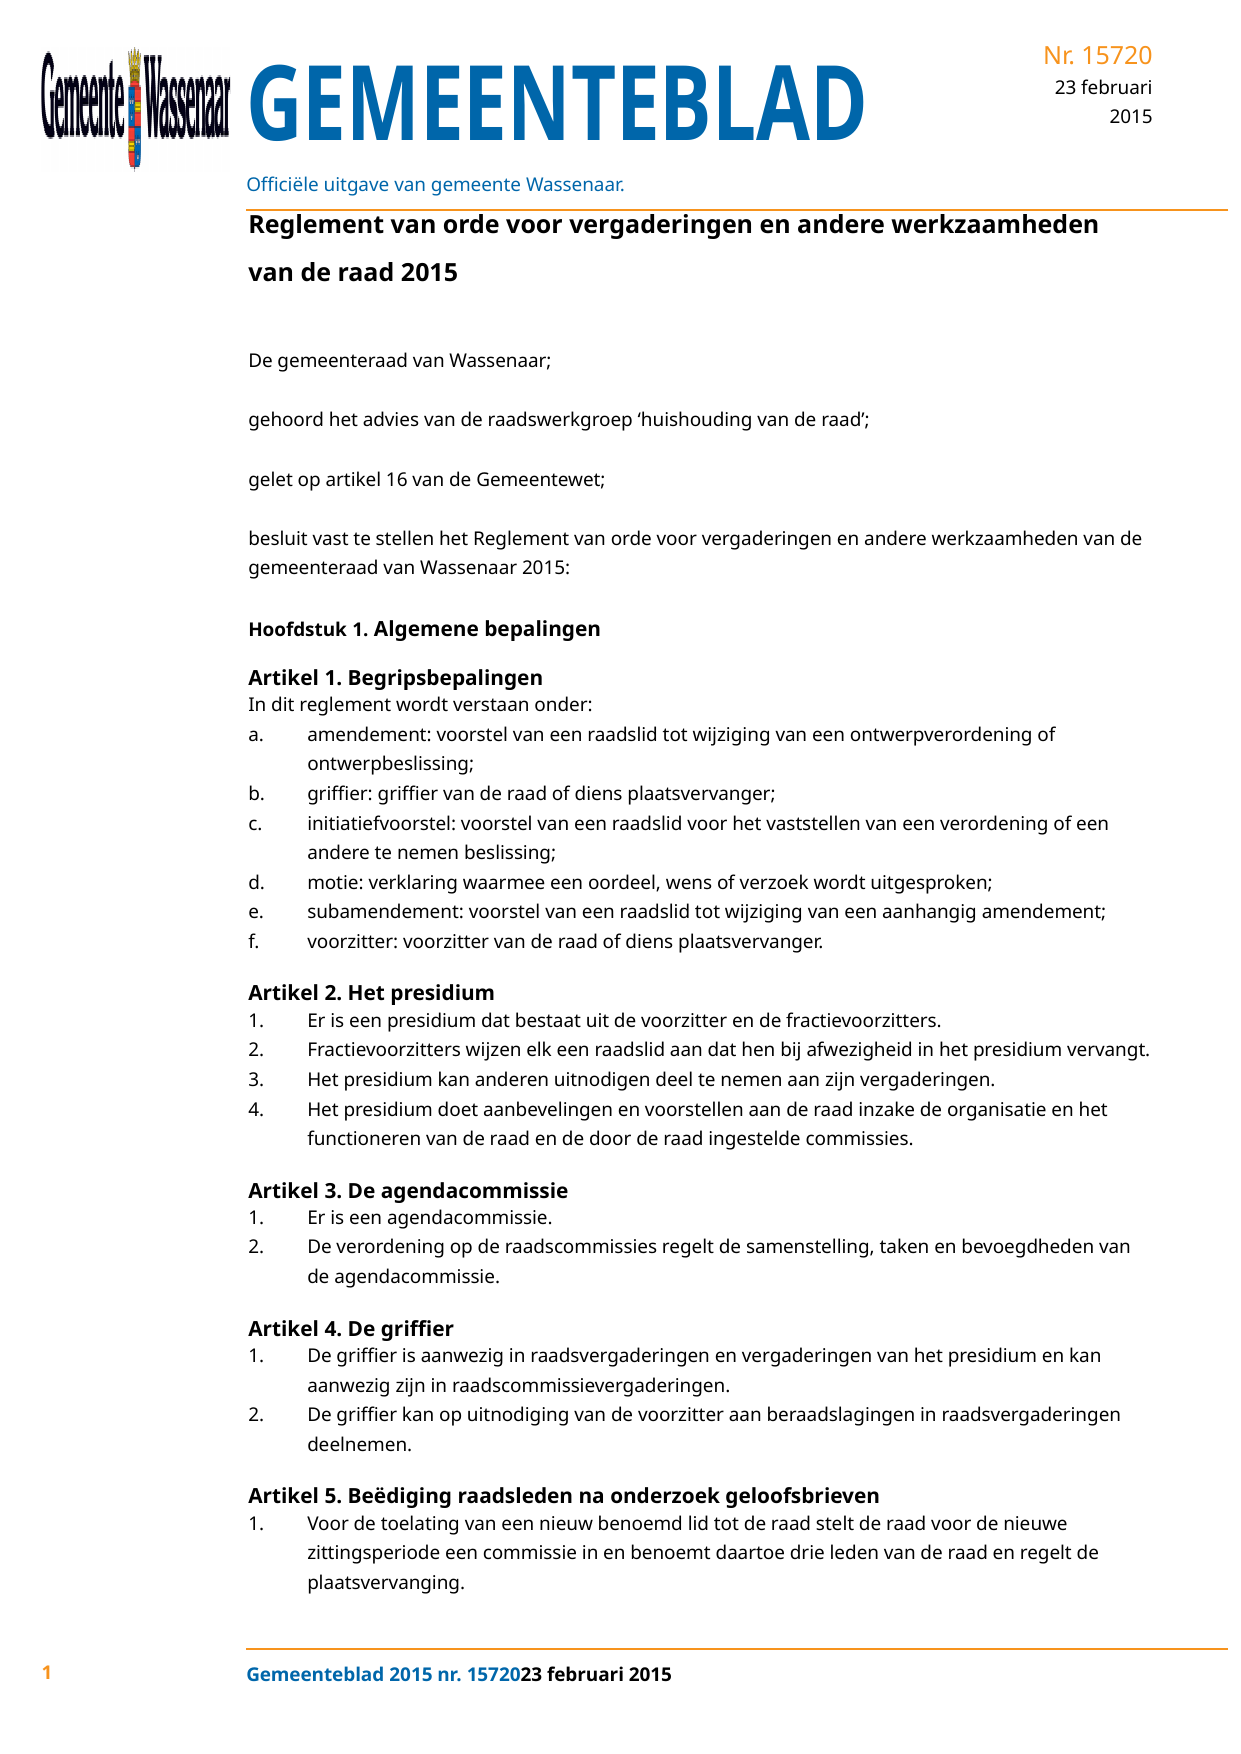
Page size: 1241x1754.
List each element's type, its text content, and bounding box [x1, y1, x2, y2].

text Hoofdstuk 1. Algemene bepalingen [248, 614, 1152, 642]
text Artikel 1. Begripsbepalingen [248, 663, 1152, 691]
list subamendement: voorstel van een raadslid tot wijziging van een aanhangig amendement; [248, 898, 1152, 924]
list motie: verklaring waarmee een oordeel, wens of verzoek wordt uitgesproken; [248, 869, 1152, 895]
list De griffier is aanwezig in raadsvergaderingen en vergaderingen van het presidium en kan aanwezig zijn in raadscommissievergaderingen. [248, 1342, 1152, 1397]
list initiatiefvoorstel: voorstel van een raadslid voor het vaststellen van een verordening of een andere te nemen beslissing; [248, 810, 1152, 865]
list Het presidium doet aanbevelingen en voorstellen aan de raad inzake de organisatie en het functioneren van de raad en de door de raad ingestelde commissies. [248, 1096, 1152, 1151]
text gehoord het advies van de raadswerkgroep ‘huishouding van de raad’; [248, 407, 1152, 432]
text gelet op artikel 16 van de Gemeentewet; [248, 466, 1152, 492]
text Artikel 5. Beëdiging raadsleden na onderzoek geloofsbrieven [248, 1481, 1152, 1510]
picture [41, 47, 231, 172]
text besluit vast te stellen het Reglement van orde voor vergaderingen en andere werkzaamheden van de gemeenteraad van Wassenaar 2015: [248, 525, 1152, 580]
text Artikel 4. De griffier [248, 1314, 1152, 1342]
list Fractievoorzitters wijzen elk een raadslid aan dat hen bij afwezigheid in het presidium vervangt. [248, 1037, 1152, 1062]
list griffier: griffier van de raad of diens plaatsvervanger; [248, 780, 1152, 806]
list Er is een agendacommissie. [248, 1204, 1152, 1230]
list amendement: voorstel van een raadslid tot wijziging van een ontwerpverordening of ontwerpbeslissing; [248, 721, 1152, 776]
list Voor de toelating van een nieuw benoemd lid tot de raad stelt de raad voor de nieuwe zittingsperiode een commissie in en benoemt daartoe drie leden van de raad en regelt de plaatsvervanging. [248, 1510, 1152, 1595]
text De gemeenteraad van Wassenaar; [248, 347, 1152, 373]
text In dit reglement wordt verstaan onder: [248, 691, 1152, 717]
list De verordening op de raadscommissies regelt de samenstelling, taken en bevoegdheden van de agendacommissie. [248, 1234, 1152, 1289]
list Het presidium kan anderen uitnodigen deel te nemen aan zijn vergaderingen. [248, 1066, 1152, 1092]
list voorzitter: voorzitter van de raad of diens plaatsvervanger. [248, 928, 1152, 954]
text Reglement van orde voor vergaderingen en andere werkzaamheden van de raad 2015 [248, 211, 1152, 288]
list De griffier kan op uitnodiging van de voorzitter aan beraadslagingen in raadsvergaderingen deelnemen. [248, 1401, 1152, 1457]
text Artikel 2. Het presidium [248, 978, 1152, 1007]
list Er is een presidium dat bestaat uit de voorzitter en de fractievoorzitters. [248, 1007, 1152, 1033]
text Artikel 3. De agendacommissie [248, 1176, 1152, 1204]
